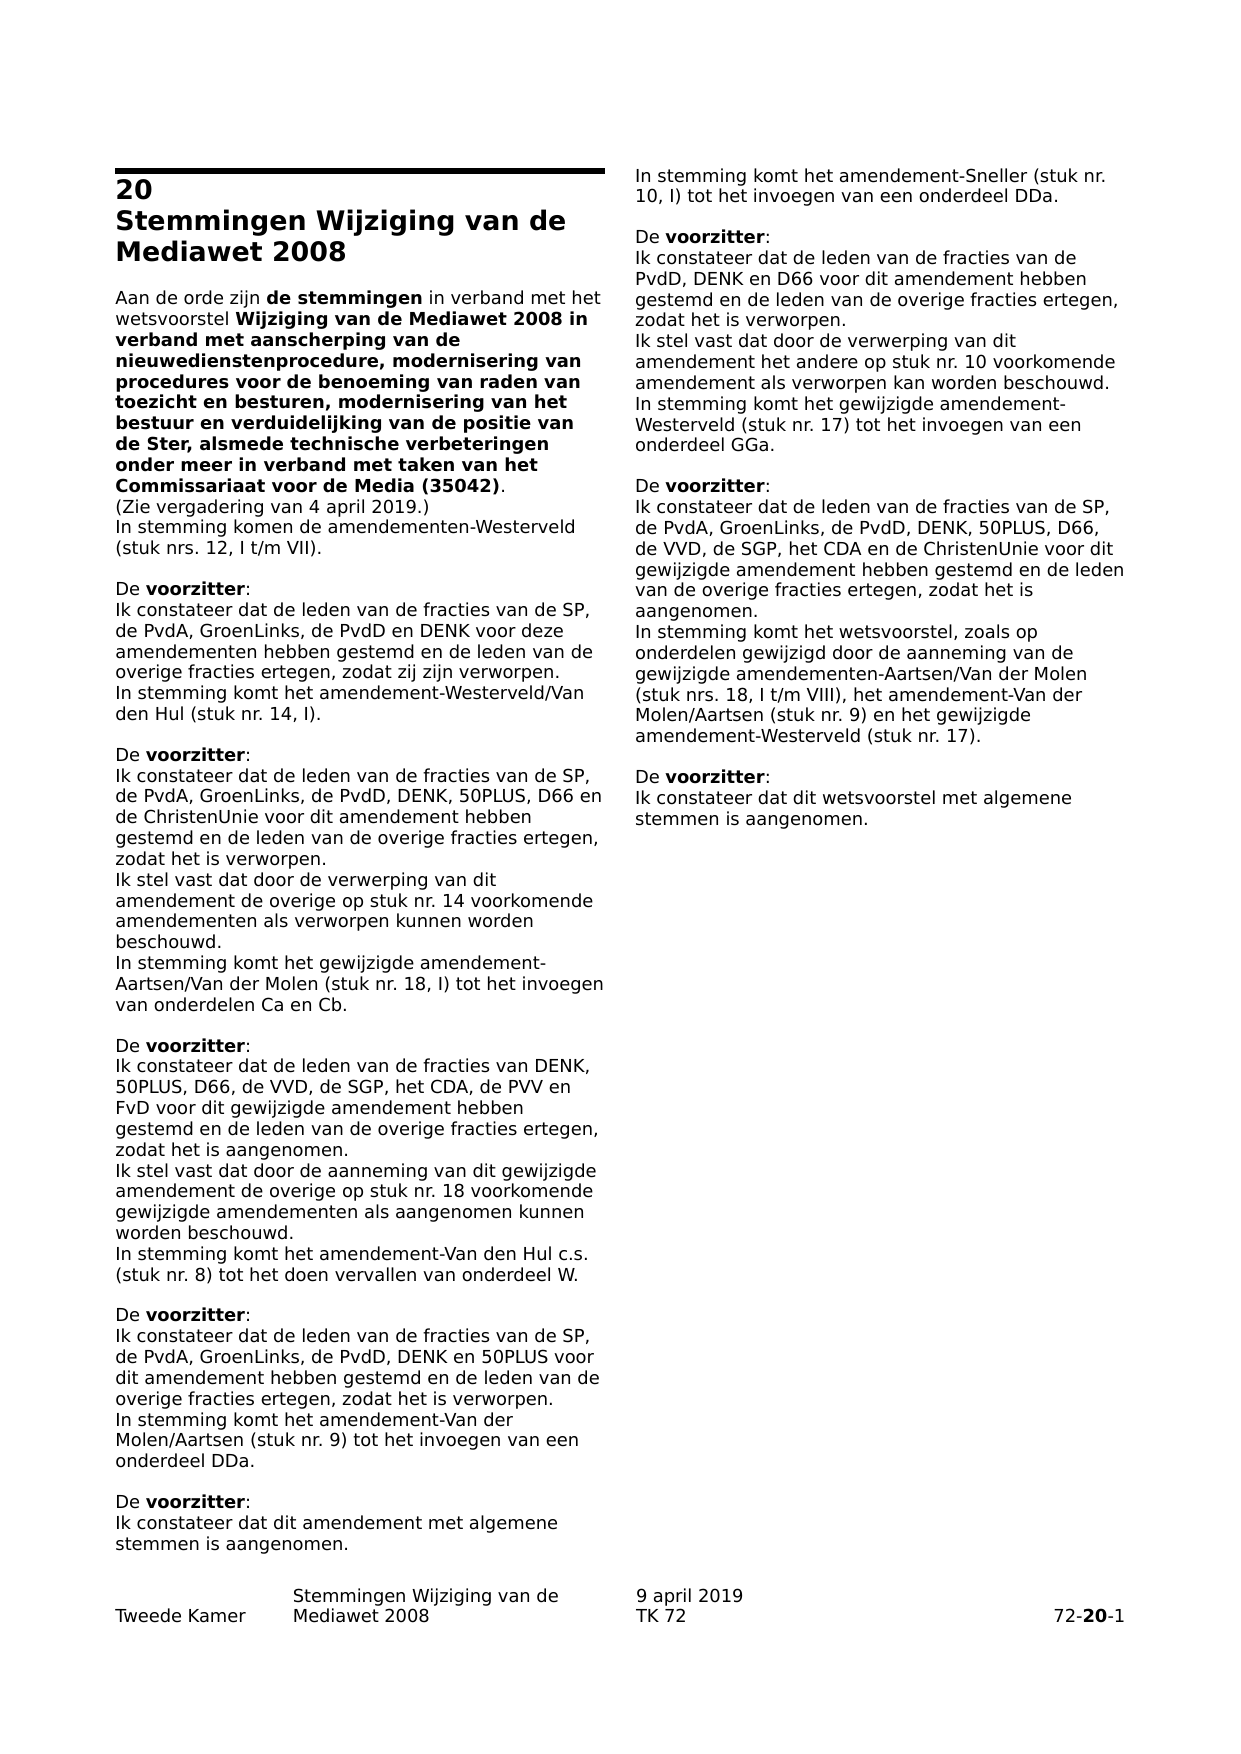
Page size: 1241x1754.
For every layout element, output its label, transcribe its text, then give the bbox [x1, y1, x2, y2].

text In stemming komt het gewijzigde amendement-Aartsen/Van der Molen (stuk nr. 18, I) tot het invoegen van onderdelen Ca en Cb. [115, 953, 605, 1015]
text Ik constateer dat de leden van de fracties van de SP, de PvdA, GroenLinks, de PvdD, DENK, 50PLUS, D66, de VVD, de SGP, het CDA en de ChristenUnie voor dit gewijzigde amendement hebben gestemd en de leden van de overige fracties ertegen, zodat het is aangenomen. [635, 497, 1125, 622]
text In stemming komt het amendement-Van der Molen/Aartsen (stuk nr. 9) tot het invoegen van een onderdeel DDa. [115, 1409, 605, 1472]
text Ik stel vast dat door de aanneming van dit gewijzigde amendement de overige op stuk nr. 18 voorkomende gewijzigde amendementen als aangenomen kunnen worden beschouwd. [115, 1160, 605, 1244]
text Ik constateer dat de leden van de fracties van de SP, de PvdA, GroenLinks, de PvdD, DENK en 50PLUS voor dit amendement hebben gestemd en de leden van de overige fracties ertegen, zodat het is verworpen. [115, 1326, 605, 1409]
text De voorzitter: [115, 745, 605, 765]
text Ik constateer dat de leden van de fracties van de PvdD, DENK en D66 voor dit amendement hebben gestemd en de leden van de overige fracties ertegen, zodat het is verworpen. [635, 248, 1125, 331]
text Ik constateer dat de leden van de fracties van de SP, de PvdA, GroenLinks, de PvdD, DENK, 50PLUS, D66 en de ChristenUnie voor dit amendement hebben gestemd en de leden van de overige fracties ertegen, zodat het is verworpen. [115, 765, 605, 869]
text De voorzitter: [635, 476, 1125, 497]
text In stemming komt het gewijzigde amendement-Westerveld (stuk nr. 17) tot het invoegen van een onderdeel GGa. [635, 393, 1125, 456]
text De voorzitter: [115, 579, 605, 600]
text Ik stel vast dat door de verwerping van dit amendement de overige op stuk nr. 14 voorkomende amendementen als verworpen kunnen worden beschouwd. [115, 869, 605, 953]
text In stemming komt het amendement-Westerveld/Van den Hul (stuk nr. 14, I). [115, 683, 605, 725]
text In stemming komt het amendement-Sneller (stuk nr. 10, I) tot het invoegen van een onderdeel DDa. [635, 165, 1125, 207]
text De voorzitter: [115, 1492, 605, 1513]
text Ik constateer dat de leden van de fracties van DENK, 50PLUS, D66, de VVD, de SGP, het CDA, de PVV en FvD voor dit gewijzigde amendement hebben gestemd en de leden van de overige fracties ertegen, zodat het is aangenomen. [115, 1056, 605, 1160]
text Ik stel vast dat door de verwerping van dit amendement het andere op stuk nr. 10 voorkomende amendement als verworpen kan worden beschouwd. [635, 331, 1125, 393]
text In stemming komt het amendement-Van den Hul c.s. (stuk nr. 8) tot het doen vervallen van onderdeel W. [115, 1244, 605, 1285]
text In stemming komt het wetsvoorstel, zoals op onderdelen gewijzigd door de aanneming van de gewijzigde amendementen-Aartsen/Van der Molen (stuk nrs. 18, I t/m VIII), het amendement-Van der Molen/Aartsen (stuk nr. 9) en het gewijzigde amendement-Westerveld (stuk nr. 17). [635, 622, 1125, 747]
text De voorzitter: [115, 1305, 605, 1326]
text De voorzitter: [635, 767, 1125, 787]
text In stemming komen de amendementen-Westerveld (stuk nrs. 12, I t/m VII). [115, 517, 605, 559]
text De voorzitter: [635, 227, 1125, 248]
text De voorzitter: [115, 1035, 605, 1056]
text (Zie vergadering van 4 april 2019.) [115, 496, 605, 517]
text Aan de orde zijn de stemmingen in verband met het wetsvoorstel Wijziging van de Mediawet 2008 in verband met aanscherping van de nieuwedienstenprocedure, modernisering van procedures voor de benoeming van raden van toezicht en besturen, modernisering van het bestuur en verduidelijking van de positie van de Ster, alsmede technische verbeteringen onder meer in verband met taken van het Commissariaat voor de Media (35042). [115, 288, 605, 496]
text Ik constateer dat de leden van de fracties van de SP, de PvdA, GroenLinks, de PvdD en DENK voor deze amendementen hebben gestemd en de leden van de overige fracties ertegen, zodat zij zijn verworpen. [115, 600, 605, 683]
text Ik constateer dat dit amendement met algemene stemmen is aangenomen. [115, 1513, 605, 1554]
title 20 Stemmingen Wijziging van de Mediawet 2008 [115, 174, 605, 268]
text Ik constateer dat dit wetsvoorstel met algemene stemmen is aangenomen. [635, 787, 1125, 829]
